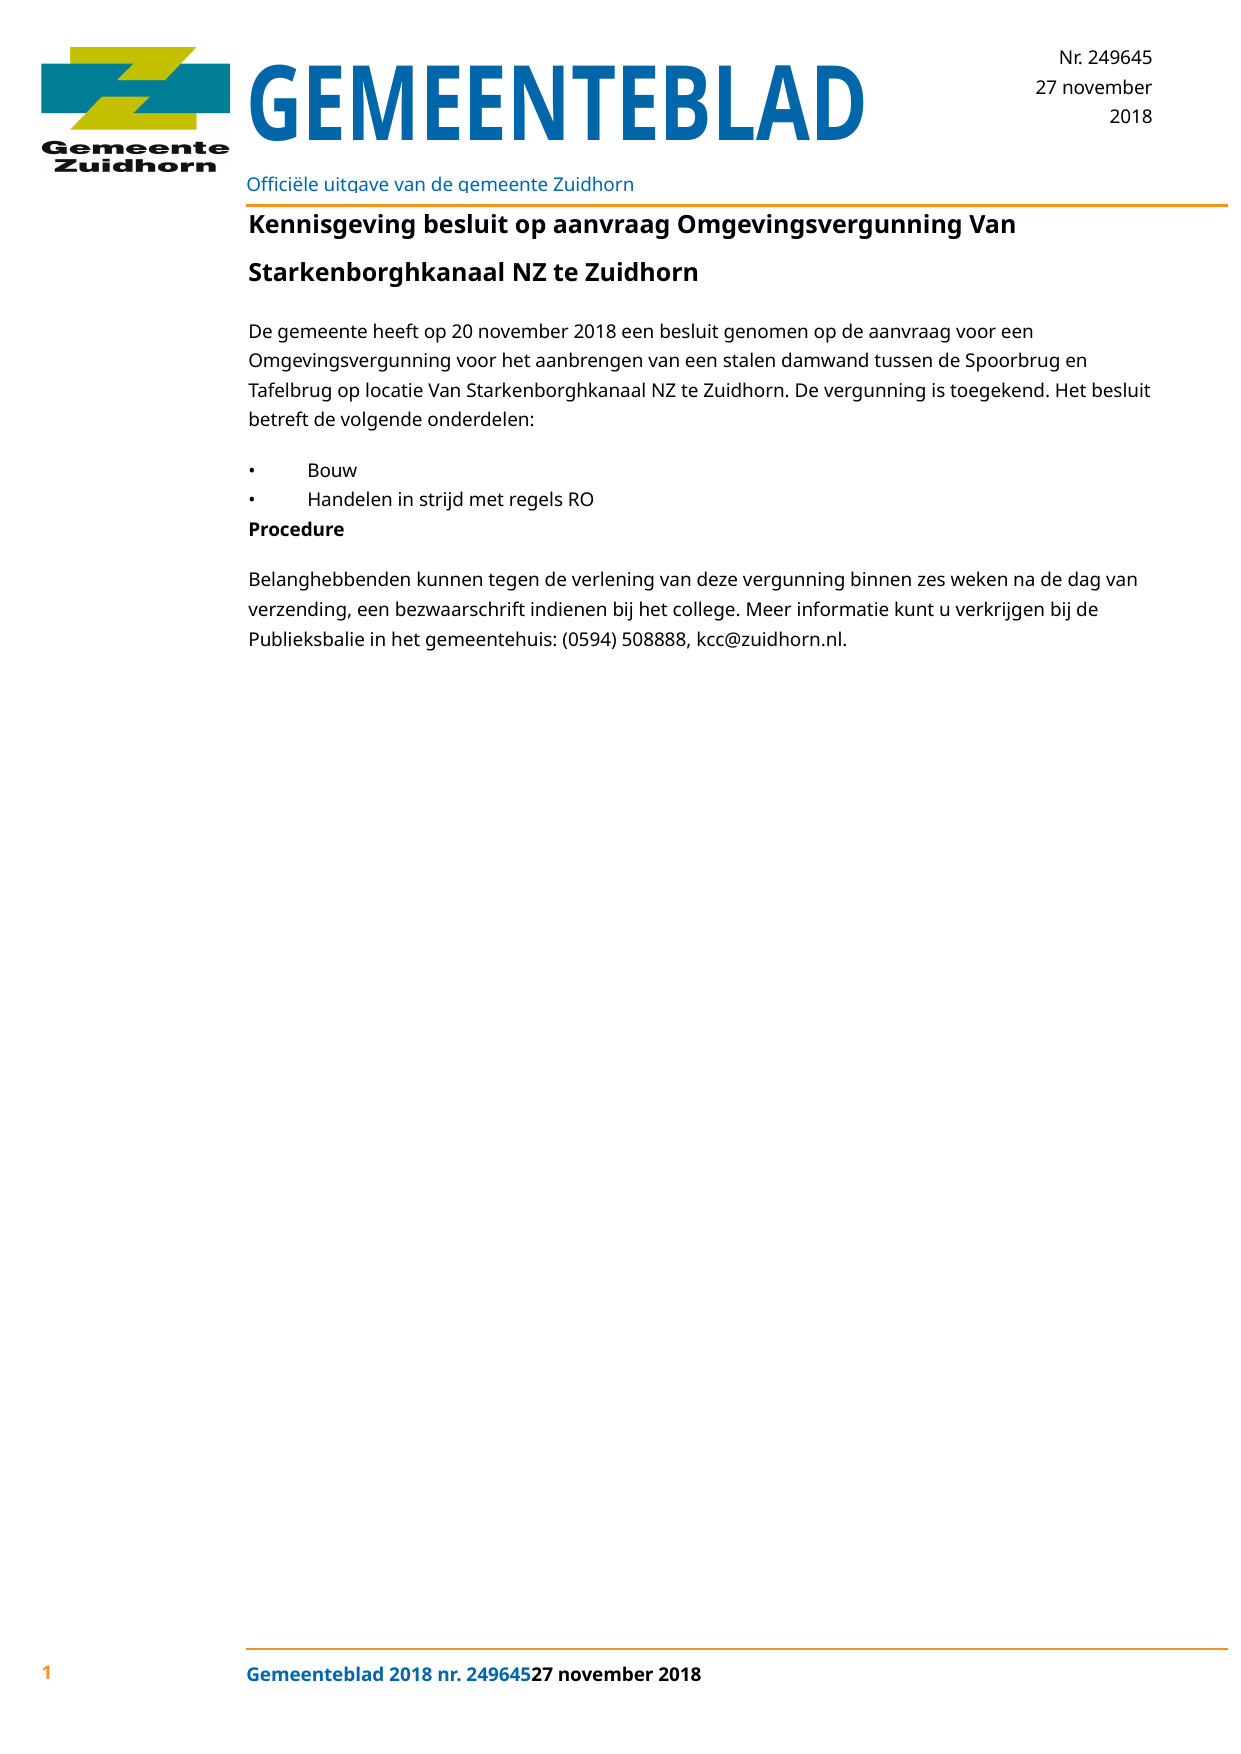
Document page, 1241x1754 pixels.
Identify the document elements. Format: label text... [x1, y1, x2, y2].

text De gemeente heeft op 20 november 2018 een besluit genomen op de aanvraag voor een Omgevingsvergunning voor het aanbrengen van een stalen damwand tussen de Spoorbrug en Tafelbrug op locatie Van Starkenborghkanaal NZ te Zuidhorn. De vergunning is toegekend. Het besluit betreft de volgende onderdelen: [248, 318, 1152, 432]
list Handelen in strijd met regels RO [248, 487, 1152, 512]
text Belanghebbenden kunnen tegen de verlening van deze vergunning binnen zes weken na de dag van verzending, een bezwaarschrift indienen bij het college. Meer informatie kunt u verkrijgen bij de Publieksbalie in het gemeentehuis: (0594) 508888, kcc@zuidhorn.nl. [248, 567, 1152, 652]
text Procedure [248, 516, 1152, 542]
text Kennisgeving besluit op aanvraag Omgevingsvergunning Van Starkenborghkanaal NZ te Zuidhorn [248, 207, 1152, 288]
picture [41, 47, 231, 172]
list Bouw [248, 457, 1152, 483]
